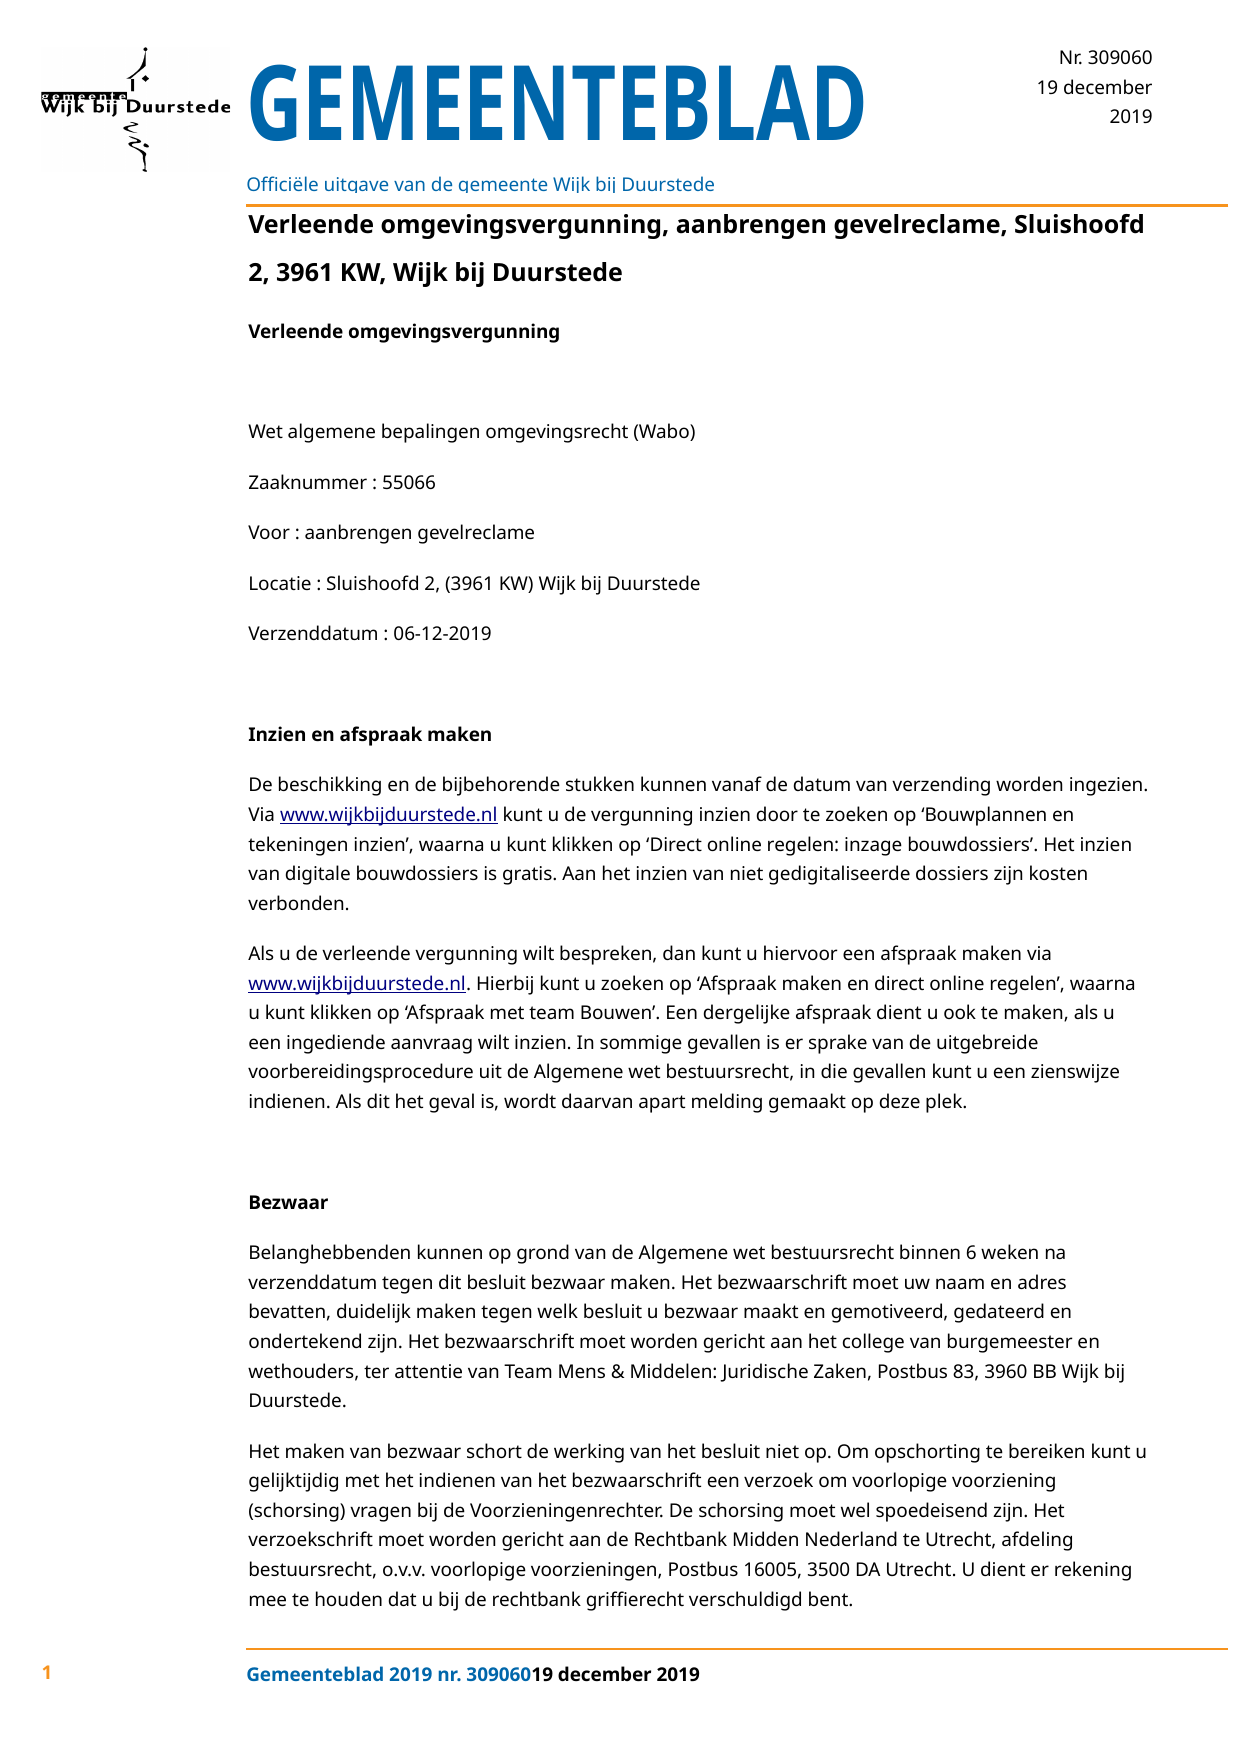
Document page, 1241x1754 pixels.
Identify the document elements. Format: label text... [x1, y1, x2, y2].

text De beschikking en de bijbehorende stukken kunnen vanaf de datum van verzending worden ingezien. Via www.wijkbijduurstede.nl kunt u de vergunning inzien door te zoeken op ‘Bouwplannen en tekeningen inzien’, waarna u kunt klikken op ‘Direct online regelen: inzage bouwdossiers’. Het inzien van digitale bouwdossiers is gratis. Aan het inzien van niet gedigitaliseerde dossiers zijn kosten verbonden. [248, 772, 1152, 916]
picture [41, 47, 231, 172]
text Zaaknummer : 55066 [248, 469, 1152, 495]
text Verzenddatum : 06-12-2019 [248, 620, 1152, 646]
text Bezwaar [248, 1189, 1152, 1215]
text Als u de verleende vergunning wilt bespreken, dan kunt u hiervoor een afspraak maken via www.wijkbijduurstede.nl. Hierbij kunt u zoeken op ‘Afspraak maken en direct online regelen’, waarna u kunt klikken op ‘Afspraak met team Bouwen’. Een dergelijke afspraak dient u ook te maken, als u een ingediende aanvraag wilt inzien. In sommige gevallen is er sprake van de uitgebreide voorbereidingsprocedure uit de Algemene wet bestuursrecht, in die gevallen kunt u een zienswijze indienen. Als dit het geval is, wordt daarvan apart melding gemaakt op deze plek. [248, 940, 1152, 1114]
text Inzien en afspraak maken [248, 721, 1152, 747]
text Verleende omgevingsvergunning [248, 318, 1152, 344]
text Verleende omgevingsvergunning, aanbrengen gevelreclame, Sluishoofd 2, 3961 KW, Wijk bij Duurstede [248, 207, 1152, 288]
text Het maken van bezwaar schort de werking van het besluit niet op. Om opschorting te bereiken kunt u gelijktijdig met het indienen van het bezwaarschrift een verzoek om voorlopige voorziening (schorsing) vragen bij de Voorzieningenrechter. De schorsing moet wel spoedeisend zijn. Het verzoekschrift moet worden gericht aan de Rechtbank Midden Nederland te Utrecht, afdeling bestuursrecht, o.v.v. voorlopige voorzieningen, Postbus 16005, 3500 DA Utrecht. U dient er rekening mee te houden dat u bij de rechtbank griffierecht verschuldigd bent. [248, 1438, 1152, 1612]
text Wet algemene bepalingen omgevingsrecht (Wabo) [248, 419, 1152, 444]
text Voor : aanbrengen gevelreclame [248, 519, 1152, 545]
text Belanghebbenden kunnen op grond van de Algemene wet bestuursrecht binnen 6 weken na verzenddatum tegen dit besluit bezwaar maken. Het bezwaarschrift moet uw naam en adres bevatten, duidelijk maken tegen welk besluit u bezwaar maakt en gemotiveerd, gedateerd en ondertekend zijn. Het bezwaarschrift moet worden gericht aan het college van burgemeester en wethouders, ter attentie van Team Mens & Middelen: Juridische Zaken, Postbus 83, 3960 BB Wijk bij Duurstede. [248, 1239, 1152, 1413]
text Locatie : Sluishoofd 2, (3961 KW) Wijk bij Duurstede [248, 570, 1152, 596]
